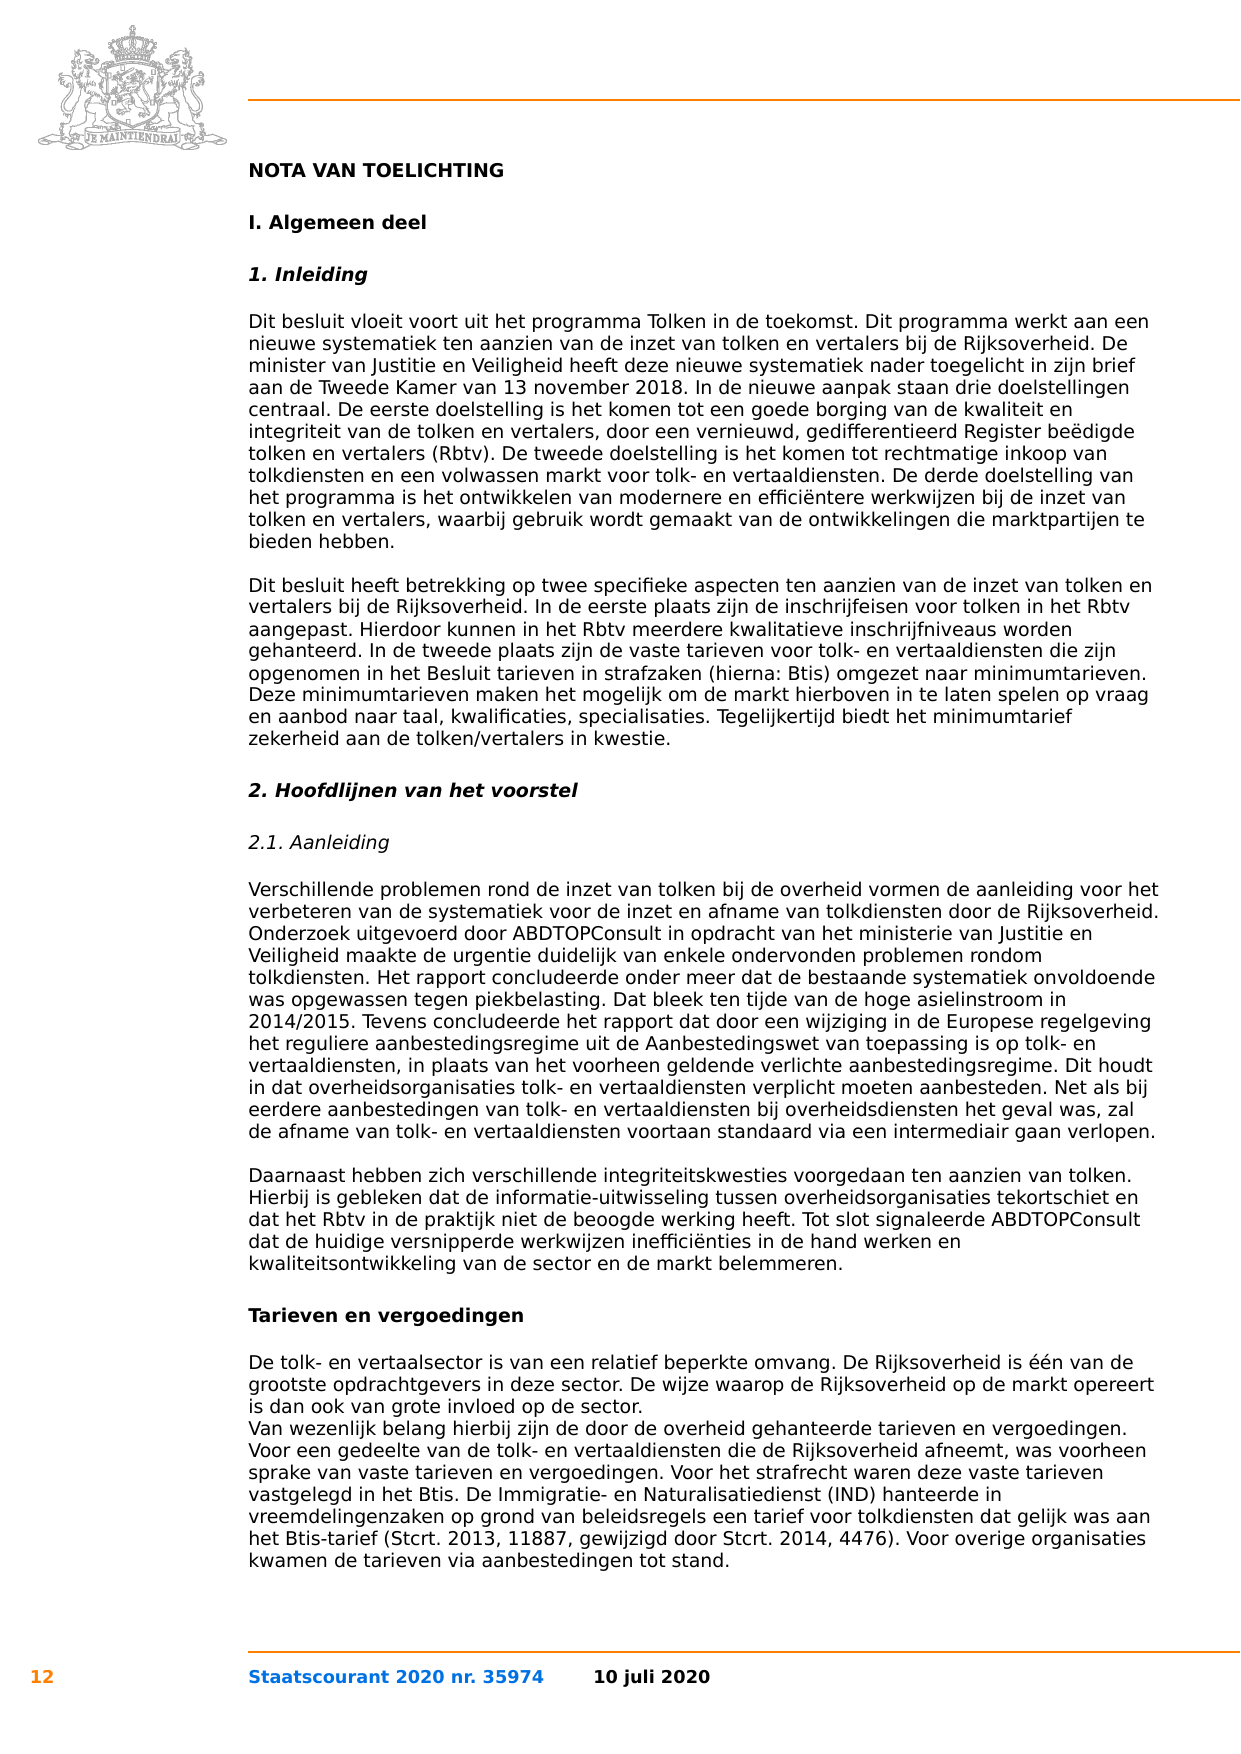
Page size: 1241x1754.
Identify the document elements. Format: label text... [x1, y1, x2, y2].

text Dit besluit heeft betrekking op twee specifieke aspecten ten aanzien van de inzet van tolken en vertalers bij de Rijksoverheid. In de eerste plaats zijn de inschrijfeisen voor tolken in het Rbtv aangepast. Hierdoor kunnen in het Rbtv meerdere kwalitatieve inschrijfniveaus worden gehanteerd. In de tweede plaats zijn de vaste tarieven voor tolk- en vertaaldiensten die zijn opgenomen in het Besluit tarieven in strafzaken (hierna: Btis) omgezet naar minimumtarieven. Deze minimumtarieven maken het mogelijk om de markt hierboven in te laten spelen op vraag en aanbod naar taal, kwalificaties, specialisaties. Tegelijkertijd biedt het minimumtarief zekerheid aan de tolken/vertalers in kwestie. [248, 574, 1163, 750]
text Van wezenlijk belang hierbij zijn de door de overheid gehanteerde tarieven en vergoedingen. Voor een gedeelte van de tolk- en vertaaldiensten die de Rijksoverheid afneemt, was voorheen sprake van vaste tarieven en vergoedingen. Voor het strafrecht waren deze vaste tarieven vastgelegd in het Btis. De Immigratie- en Naturalisatiedienst (IND) hanteerde in vreemdelingenzaken op grond van beleidsregels een tarief voor tolkdiensten dat gelijk was aan het Btis-tarief (Stcrt. 2013, 11887, gewijzigd door Stcrt. 2014, 4476). Voor overige organisaties kwamen de tarieven via aanbestedingen tot stand. [248, 1418, 1163, 1572]
subtitle 2. Hoofdlijnen van het voorstel [248, 780, 1163, 802]
subtitle Tarieven en vergoedingen [248, 1305, 1163, 1327]
text Daarnaast hebben zich verschillende integriteitskwesties voorgedaan ten aanzien van tolken. Hierbij is gebleken dat de informatie-uitwisseling tussen overheidsorganisaties tekortschiet en dat het Rbtv in de praktijk niet de beoogde werking heeft. Tot slot signaleerde ABDTOPConsult dat de huidige versnipperde werkwijzen inefficiënties in de hand werken en kwaliteitsontwikkeling van de sector en de markt belemmeren. [248, 1165, 1163, 1275]
text Dit besluit vloeit voort uit het programma Tolken in de toekomst. Dit programma werkt aan een nieuwe systematiek ten aanzien van de inzet van tolken en vertalers bij de Rijksoverheid. De minister van Justitie en Veiligheid heeft deze nieuwe systematiek nader toegelicht in zijn brief aan de Tweede Kamer van 13 november 2018. In de nieuwe aanpak staan drie doelstellingen centraal. De eerste doelstelling is het komen tot een goede borging van de kwaliteit en integriteit van de tolken en vertalers, door een vernieuwd, gedifferentieerd Register beëdigde tolken en vertalers (Rbtv). De tweede doelstelling is het komen tot rechtmatige inkoop van tolkdiensten en een volwassen markt voor tolk- en vertaaldiensten. De derde doelstelling van het programma is het ontwikkelen van modernere en efficiëntere werkwijzen bij de inzet van tolken en vertalers, waarbij gebruik wordt gemaakt van de ontwikkelingen die marktpartijen te bieden hebben. [248, 311, 1163, 553]
picture [38, 25, 227, 150]
subtitle 1. Inleiding [248, 264, 1163, 286]
subtitle I. Algemeen deel [248, 212, 1163, 234]
text Verschillende problemen rond de inzet van tolken bij de overheid vormen de aanleiding voor het verbeteren van de systematiek voor de inzet en afname van tolkdiensten door de Rijksoverheid. Onderzoek uitgevoerd door ABDTOPConsult in opdracht van het ministerie van Justitie en Veiligheid maakte de urgentie duidelijk van enkele ondervonden problemen rondom tolkdiensten. Het rapport concludeerde onder meer dat de bestaande systematiek onvoldoende was opgewassen tegen piekbelasting. Dat bleek ten tijde van de hoge asielinstroom in 2014/2015. Tevens concludeerde het rapport dat door een wijziging in de Europese regelgeving het reguliere aanbestedingsregime uit de Aanbestedingswet van toepassing is op tolk- en vertaaldiensten, in plaats van het voorheen geldende verlichte aanbestedingsregime. Dit houdt in dat overheidsorganisaties tolk- en vertaaldiensten verplicht moeten aanbesteden. Net als bij eerdere aanbestedingen van tolk- en vertaaldiensten bij overheidsdiensten het geval was, zal de afname van tolk- en vertaaldiensten voortaan standaard via een intermediair gaan verlopen. [248, 879, 1163, 1143]
text De tolk- en vertaalsector is van een relatief beperkte omvang. De Rijksoverheid is één van de grootste opdrachtgevers in deze sector. De wijze waarop de Rijksoverheid op de markt opereert is dan ook van grote invloed op de sector. [248, 1352, 1163, 1418]
subtitle NOTA VAN TOELICHTING [248, 160, 1163, 182]
subtitle 2.1. Aanleiding [248, 832, 1163, 854]
